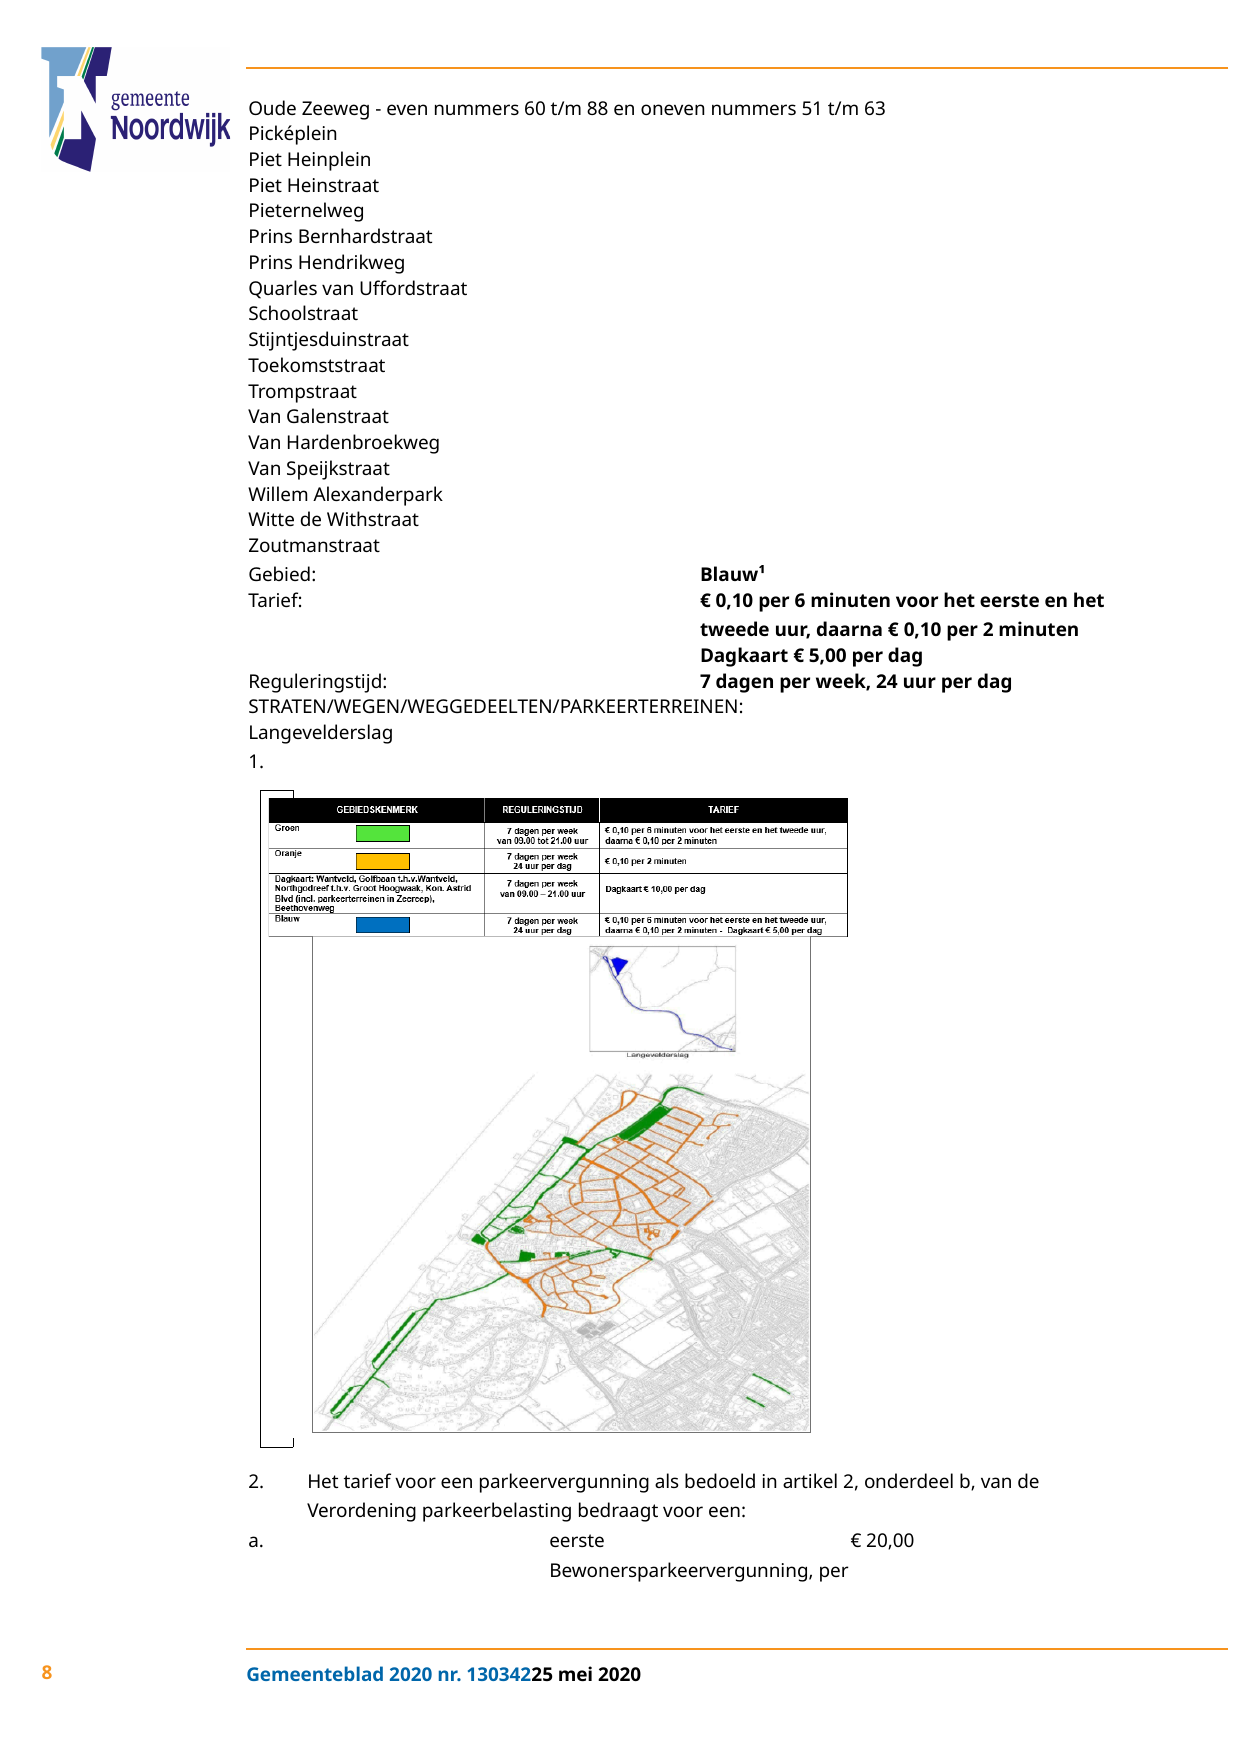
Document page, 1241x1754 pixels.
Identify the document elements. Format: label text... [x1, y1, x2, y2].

table_cell Prins Bernhardstraat [248, 224, 1152, 249]
table_cell Oude Zeeweg - even nummers 60 t/m 88 en oneven nummers 51 t/m 63 [248, 95, 1152, 121]
table_cell [248, 642, 700, 668]
table_cell 7 dagen per week, 24 uur per dag [700, 668, 1152, 694]
table_cell Van Galenstraat [248, 404, 1152, 429]
table_cell Reguleringstijd: [248, 668, 700, 694]
table_header Gebied: [248, 561, 700, 587]
table_cell Trompstraat [248, 378, 1152, 403]
table_cell Langevelderslag [248, 720, 1152, 745]
list Het tarief voor een parkeervergunning als bedoeld in artikel 2, onderdeel b, van de Verordening parkeerbelasting bedraagt voor een: [248, 1468, 1152, 1523]
table_cell Piet Heinstraat [248, 172, 1152, 198]
table_cell Tarief: [248, 587, 700, 642]
table_cell Zoutmanstraat [248, 532, 1152, 558]
table_cell Prins Hendrikweg [248, 249, 1152, 275]
table_cell Witte de Withstraat [248, 506, 1152, 532]
table_cell Dagkaart € 5,00 per dag [700, 642, 1152, 668]
table_cell Schoolstraat [248, 301, 1152, 326]
picture [268, 798, 860, 1438]
table_cell Pieternelweg [248, 198, 1152, 223]
table_header a. [248, 1528, 549, 1583]
table_header eerste Bewonersparkeervergunning, per [549, 1528, 850, 1583]
table_cell Quarles van Uffordstraat [248, 275, 1152, 301]
table_header Blauw¹ [700, 561, 1152, 587]
table_cell Van Hardenbroekweg [248, 429, 1152, 455]
table_cell Stijntjesduinstraat [248, 326, 1152, 352]
table_cell Van Speijkstraat [248, 455, 1152, 481]
table_cell € 0,10 per 6 minuten voor het eerste en het tweede uur, daarna € 0,10 per 2 minuten [700, 587, 1152, 642]
table_cell Picképlein [248, 121, 1152, 146]
table_cell Willem Alexanderpark [248, 481, 1152, 506]
picture [41, 47, 231, 172]
table_cell Piet Heinplein [248, 146, 1152, 172]
table_header € 20,00 [850, 1528, 1152, 1583]
table_cell Toekomststraat [248, 352, 1152, 378]
table_cell STRATEN/WEGEN/WEGGEDEELTEN/PARKEERTERREINEN: [248, 694, 1152, 719]
